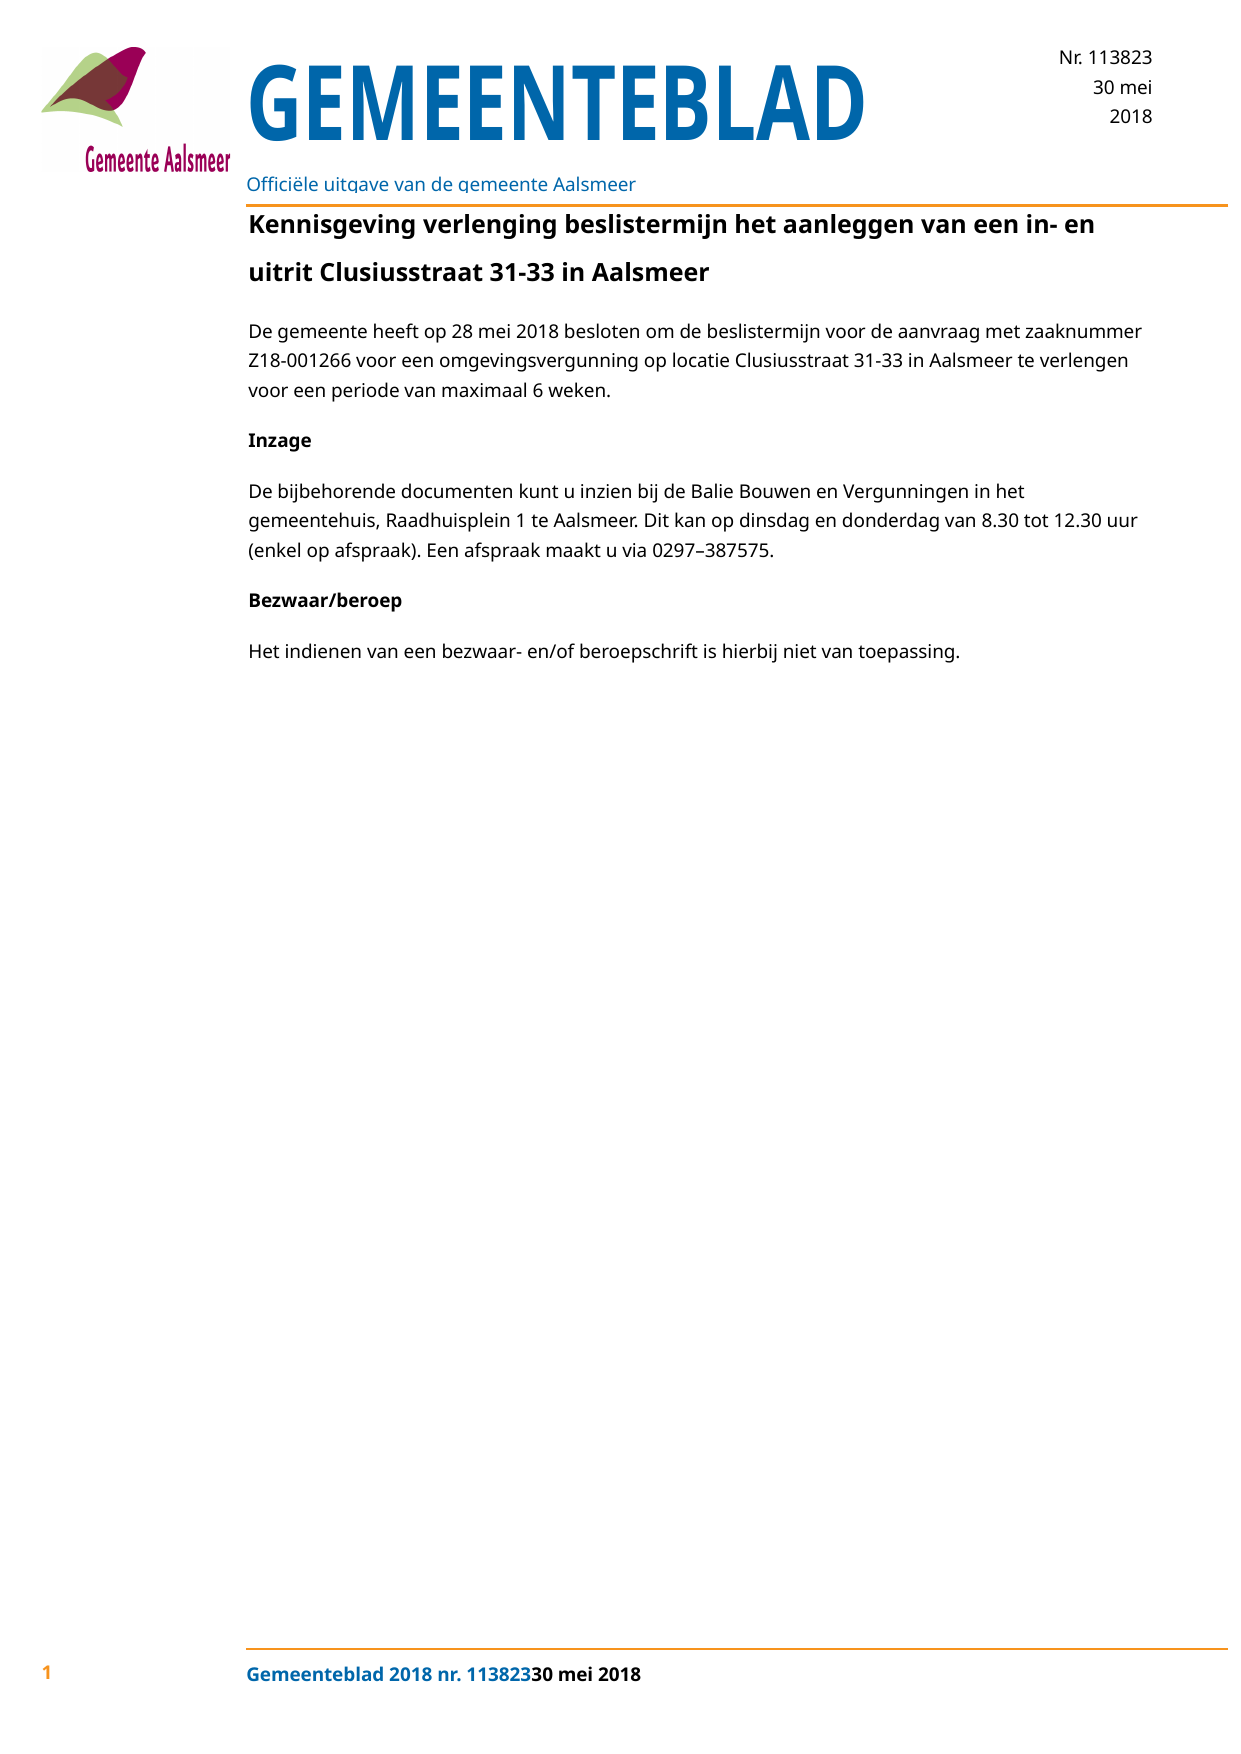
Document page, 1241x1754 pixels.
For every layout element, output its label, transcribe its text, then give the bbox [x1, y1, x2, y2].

text De gemeente heeft op 28 mei 2018 besloten om de beslistermijn voor de aanvraag met zaaknummer Z18-001266 voor een omgevingsvergunning op locatie Clusiusstraat 31-33 in Aalsmeer te verlengen voor een periode van maximaal 6 weken. [248, 318, 1152, 403]
text Het indienen van een bezwaar- en/of beroepschrift is hierbij niet van toepassing. [248, 638, 1152, 664]
text Inzage [248, 427, 1152, 453]
text Bezwaar/beroep [248, 587, 1152, 613]
text De bijbehorende documenten kunt u inzien bij de Balie Bouwen en Vergunningen in het gemeentehuis, Raadhuisplein 1 te Aalsmeer. Dit kan op dinsdag en donderdag van 8.30 tot 12.30 uur (enkel op afspraak). Een afspraak maakt u via 0297–387575. [248, 478, 1152, 563]
picture [41, 47, 231, 172]
text Kennisgeving verlenging beslistermijn het aanleggen van een in- en uitrit Clusiusstraat 31-33 in Aalsmeer [248, 207, 1152, 288]
